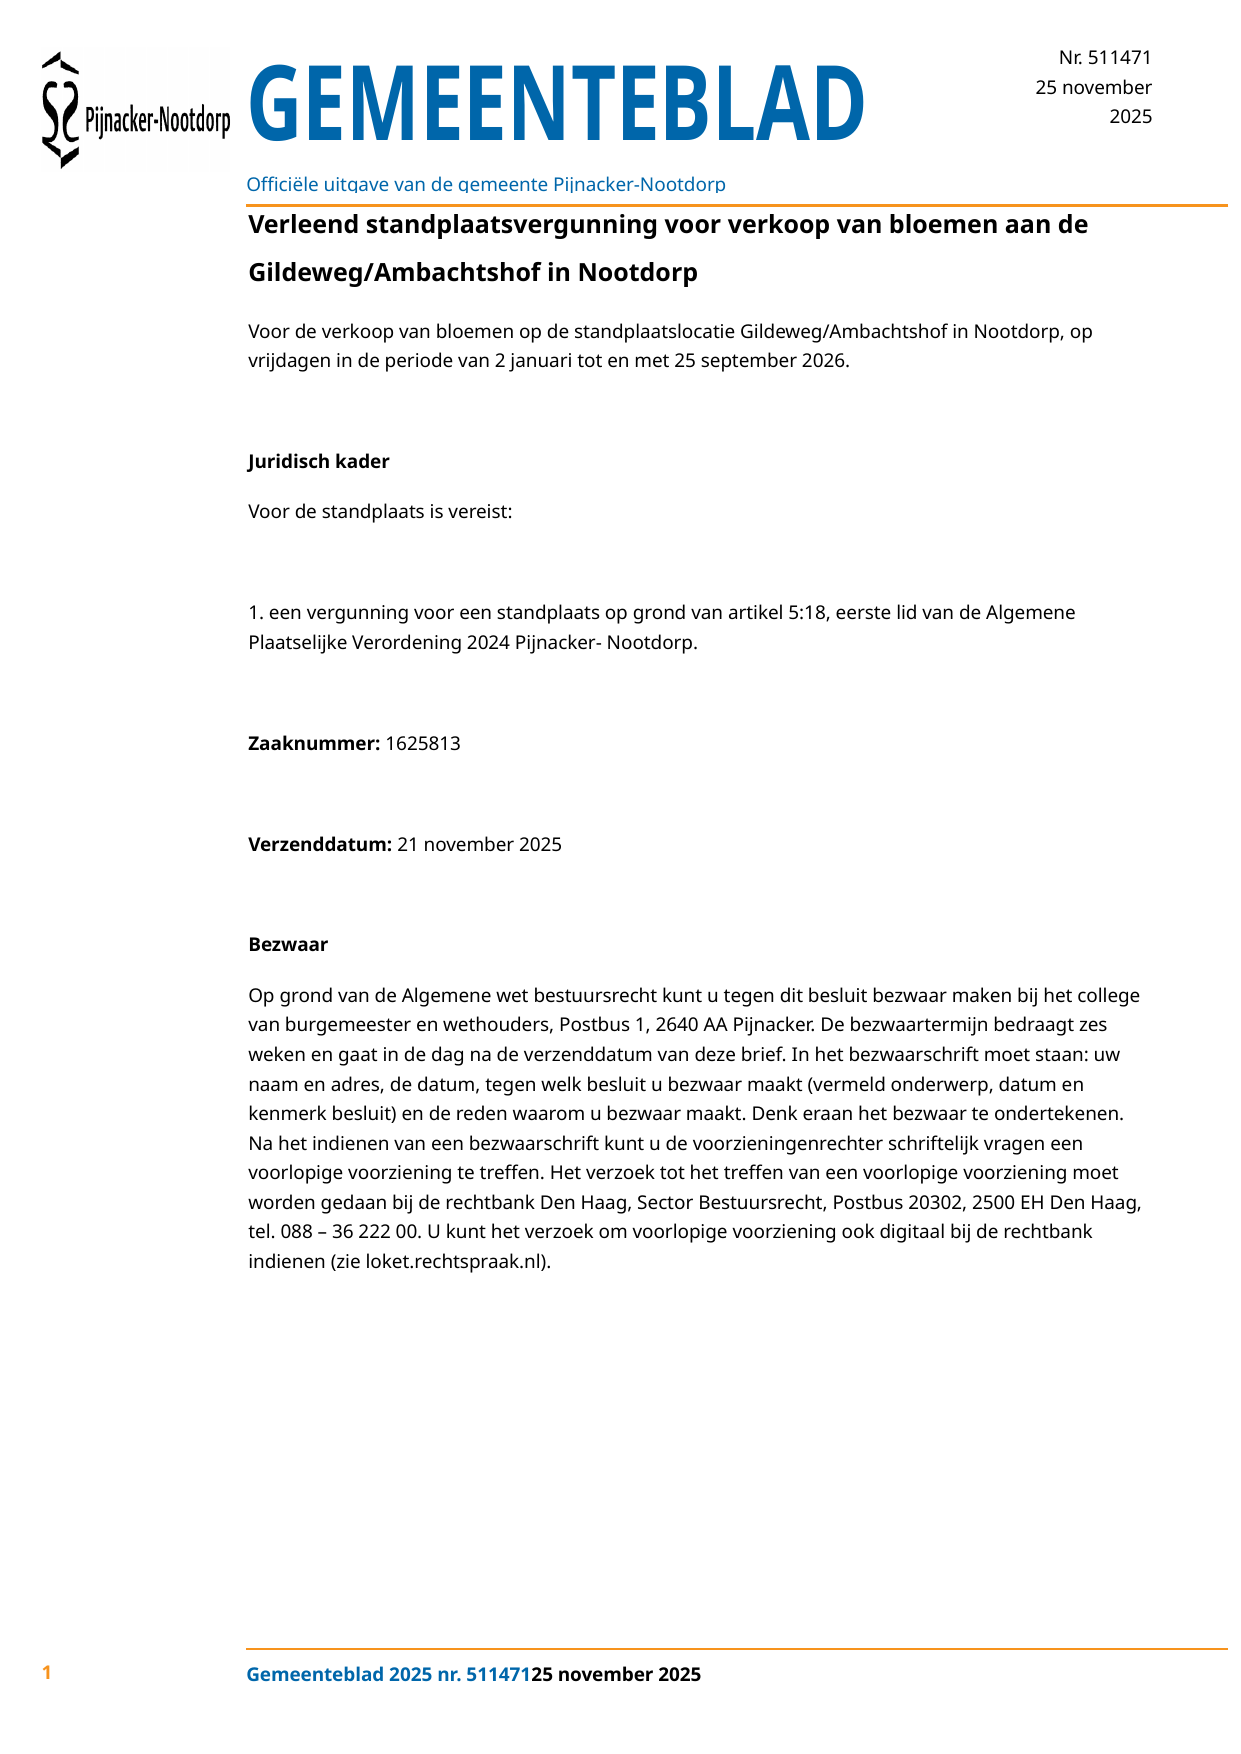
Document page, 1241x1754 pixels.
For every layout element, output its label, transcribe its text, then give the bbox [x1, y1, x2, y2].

picture [41, 47, 231, 172]
text Zaaknummer: 1625813 [248, 730, 1152, 756]
text Verleend standplaatsvergunning voor verkoop van bloemen aan de Gildeweg/Ambachtshof in Nootdorp [248, 207, 1152, 288]
text Voor de standplaats is vereist: [248, 499, 1152, 524]
text Juridisch kader [248, 448, 1152, 474]
text Voor de verkoop van bloemen op de standplaatslocatie Gildeweg/Ambachtshof in Nootdorp, op vrijdagen in de periode van 2 januari tot en met 25 september 2026. [248, 318, 1152, 373]
text 1. een vergunning voor een standplaats op grond van artikel 5:18, eerste lid van de Algemene Plaatselijke Verordening 2024 Pijnacker- Nootdorp. [248, 599, 1152, 655]
text Bezwaar [248, 932, 1152, 957]
text Op grond van de Algemene wet bestuursrecht kunt u tegen dit besluit bezwaar maken bij het college van burgemeester en wethouders, Postbus 1, 2640 AA Pijnacker. De bezwaartermijn bedraagt zes weken en gaat in de dag na de verzenddatum van deze brief. In het bezwaarschrift moet staan: uw naam en adres, de datum, tegen welk besluit u bezwaar maakt (vermeld onderwerp, datum en kenmerk besluit) en de reden waarom u bezwaar maakt. Denk eraan het bezwaar te ondertekenen. Na het indienen van een bezwaarschrift kunt u de voorzieningenrechter schriftelijk vragen een voorlopige voorziening te treffen. Het verzoek tot het treffen van een voorlopige voorziening moet worden gedaan bij de rechtbank Den Haag, Sector Bestuursrecht, Postbus 20302, 2500 EH Den Haag, tel. 088 – 36 222 00. U kunt het verzoek om voorlopige voorziening ook digitaal bij de rechtbank indienen (zie loket.rechtspraak.nl). [248, 982, 1152, 1274]
text Verzenddatum: 21 november 2025 [248, 831, 1152, 857]
